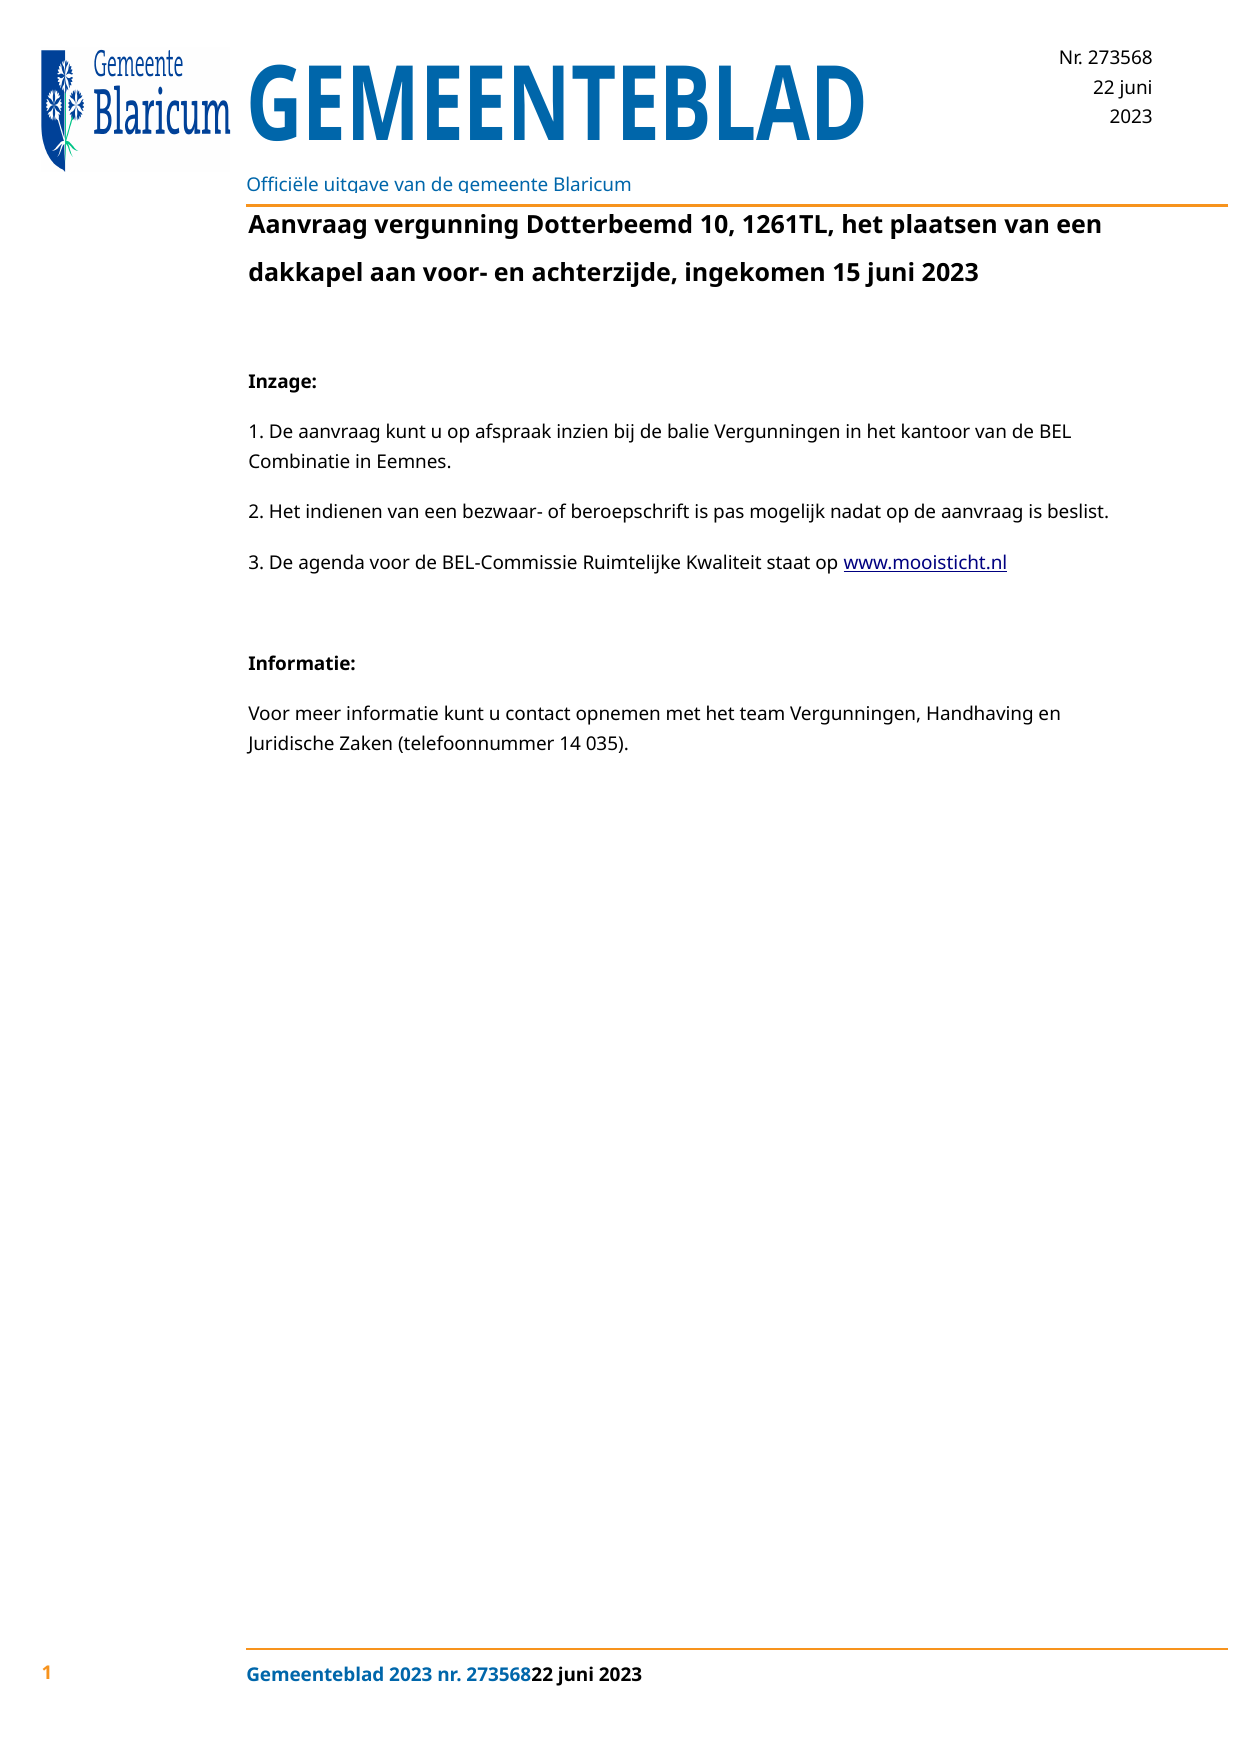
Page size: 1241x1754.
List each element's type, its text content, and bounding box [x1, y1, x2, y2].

text Inzage: [248, 368, 1152, 394]
text Informatie: [248, 650, 1152, 676]
text Voor meer informatie kunt u contact opnemen met het team Vergunningen, Handhaving en Juridische Zaken (telefoonnummer 14 035). [248, 700, 1152, 756]
text 3. De agenda voor de BEL-Commissie Ruimtelijke Kwaliteit staat op www.mooisticht.nl [248, 549, 1152, 575]
text 1. De aanvraag kunt u op afspraak inzien bij de balie Vergunningen in het kantoor van de BEL Combinatie in Eemnes. [248, 419, 1152, 474]
text 2. Het indienen van een bezwaar- of beroepschrift is pas mogelijk nadat op de aanvraag is beslist. [248, 499, 1152, 524]
picture [41, 47, 231, 172]
text Aanvraag vergunning Dotterbeemd 10, 1261TL, het plaatsen van een dakkapel aan voor- en achterzijde, ingekomen 15 juni 2023 [248, 207, 1152, 288]
